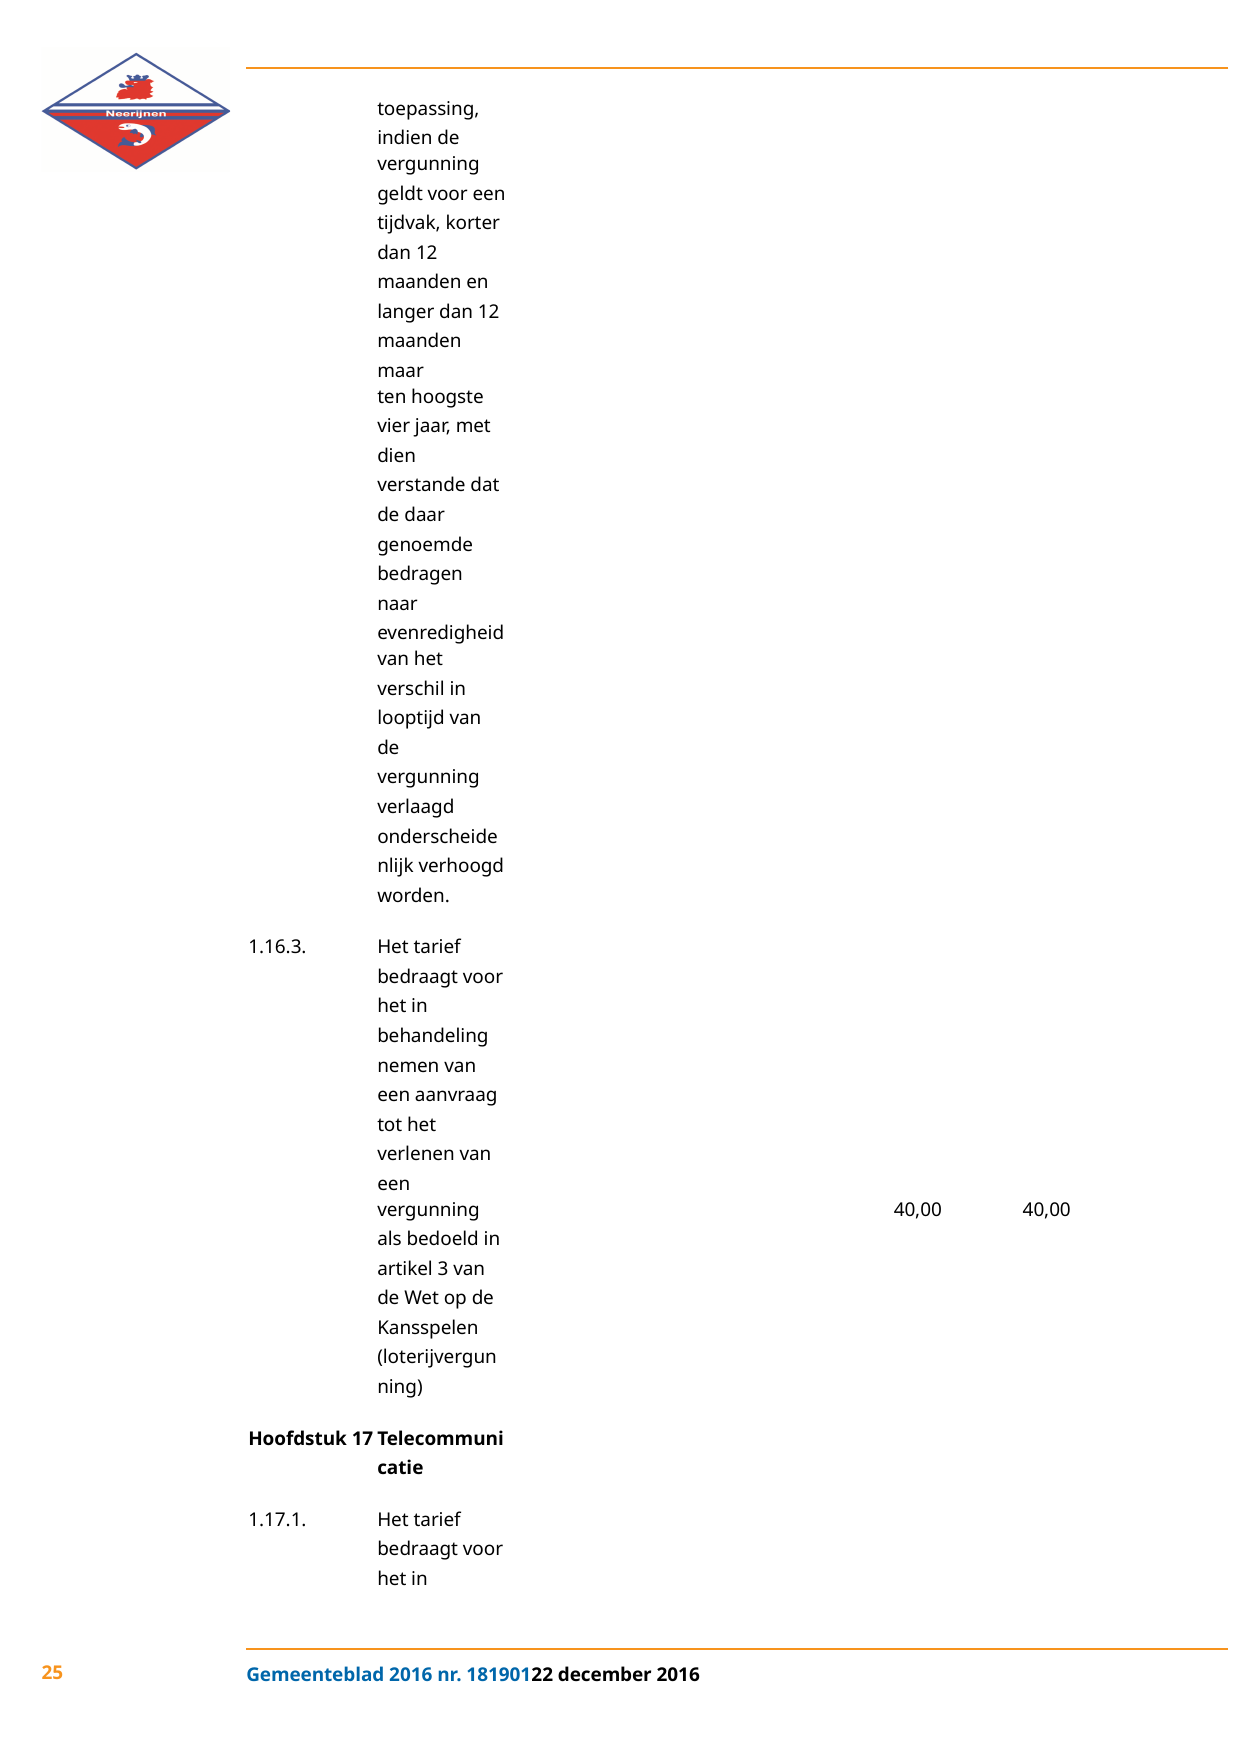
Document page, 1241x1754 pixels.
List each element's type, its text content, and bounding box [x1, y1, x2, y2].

table_cell [1023, 1425, 1152, 1480]
table_cell Telecommunicatie [377, 1425, 506, 1480]
table_cell [764, 1506, 893, 1591]
table_cell [894, 1425, 1022, 1480]
table_cell [764, 95, 893, 150]
table_cell [506, 1425, 635, 1480]
table_cell [635, 934, 764, 1196]
table_cell [248, 150, 377, 383]
table_cell [506, 645, 635, 908]
table_cell [377, 908, 506, 933]
table_cell [1023, 150, 1152, 383]
table_cell [764, 1425, 893, 1480]
table_cell [635, 150, 764, 383]
table_cell [248, 95, 377, 150]
table_cell Het tarief bedraagt voor het in behandeling nemen van een aanvraag tot het verlenen van een [377, 934, 506, 1196]
table_cell [248, 1196, 377, 1399]
table_cell [377, 1480, 506, 1506]
table_cell [894, 95, 1022, 150]
table_cell [764, 645, 893, 908]
picture [41, 47, 231, 172]
table_cell [764, 908, 893, 933]
table_cell [248, 1480, 377, 1506]
table_cell [894, 1480, 1022, 1506]
table_cell [764, 1399, 893, 1425]
table_cell 40,00 [1023, 1196, 1152, 1399]
table_cell [635, 95, 764, 150]
table_cell [764, 383, 893, 645]
table_cell toepassing, indien de [377, 95, 506, 150]
table_cell vergunning als bedoeld in artikel 3 van de Wet op de Kansspelen (loterijvergunning) [377, 1196, 506, 1399]
table_cell [248, 383, 377, 645]
table_cell van het verschil in looptijd van de vergunning verlaagd onderscheidenlijk verhoogd worden. [377, 645, 506, 908]
table_cell Het tarief bedraagt voor het in [377, 1506, 506, 1591]
table_cell [764, 150, 893, 383]
table_cell [506, 1506, 635, 1591]
table_cell [506, 934, 635, 1196]
table_cell [635, 383, 764, 645]
table_cell [764, 1480, 893, 1506]
table_cell 1.16.3. [248, 934, 377, 1196]
table_cell [635, 1196, 764, 1399]
table_cell [635, 1480, 764, 1506]
table_cell [764, 1196, 893, 1399]
table_cell [248, 1399, 377, 1425]
table_cell [894, 1399, 1022, 1425]
table_cell [506, 1196, 635, 1399]
table_cell vergunning geldt voor een tijdvak, korter dan 12 maanden en langer dan 12 maanden maar [377, 150, 506, 383]
table_cell [764, 934, 893, 1196]
table_cell ten hoogste vier jaar, met dien verstande dat de daar genoemde bedragen naar evenredigheid [377, 383, 506, 645]
table_cell [894, 150, 1022, 383]
table_cell [1023, 908, 1152, 933]
table_cell [894, 645, 1022, 908]
table_cell [635, 1425, 764, 1480]
table_cell [894, 908, 1022, 933]
table_cell [506, 1480, 635, 1506]
table_cell [894, 383, 1022, 645]
table_cell [894, 1506, 1022, 1591]
table_cell [248, 908, 377, 933]
table_cell [506, 908, 635, 933]
table_cell Hoofdstuk 17 [248, 1425, 377, 1480]
table_cell [1023, 1480, 1152, 1506]
table_cell 40,00 [894, 1196, 1022, 1399]
table_cell [248, 645, 377, 908]
table_cell [1023, 1506, 1152, 1591]
table_cell [377, 1399, 506, 1425]
table_cell [635, 645, 764, 908]
table_cell [894, 934, 1022, 1196]
table_cell [1023, 934, 1152, 1196]
table_cell 1.17.1. [248, 1506, 377, 1591]
table_cell [1023, 1399, 1152, 1425]
table_cell [635, 1399, 764, 1425]
table_cell [1023, 383, 1152, 645]
table_cell [1023, 95, 1152, 150]
table_cell [1023, 645, 1152, 908]
table_cell [635, 1506, 764, 1591]
table_cell [506, 1399, 635, 1425]
table_cell [506, 383, 635, 645]
table_cell [506, 150, 635, 383]
table_cell [506, 95, 635, 150]
table_cell [635, 908, 764, 933]
